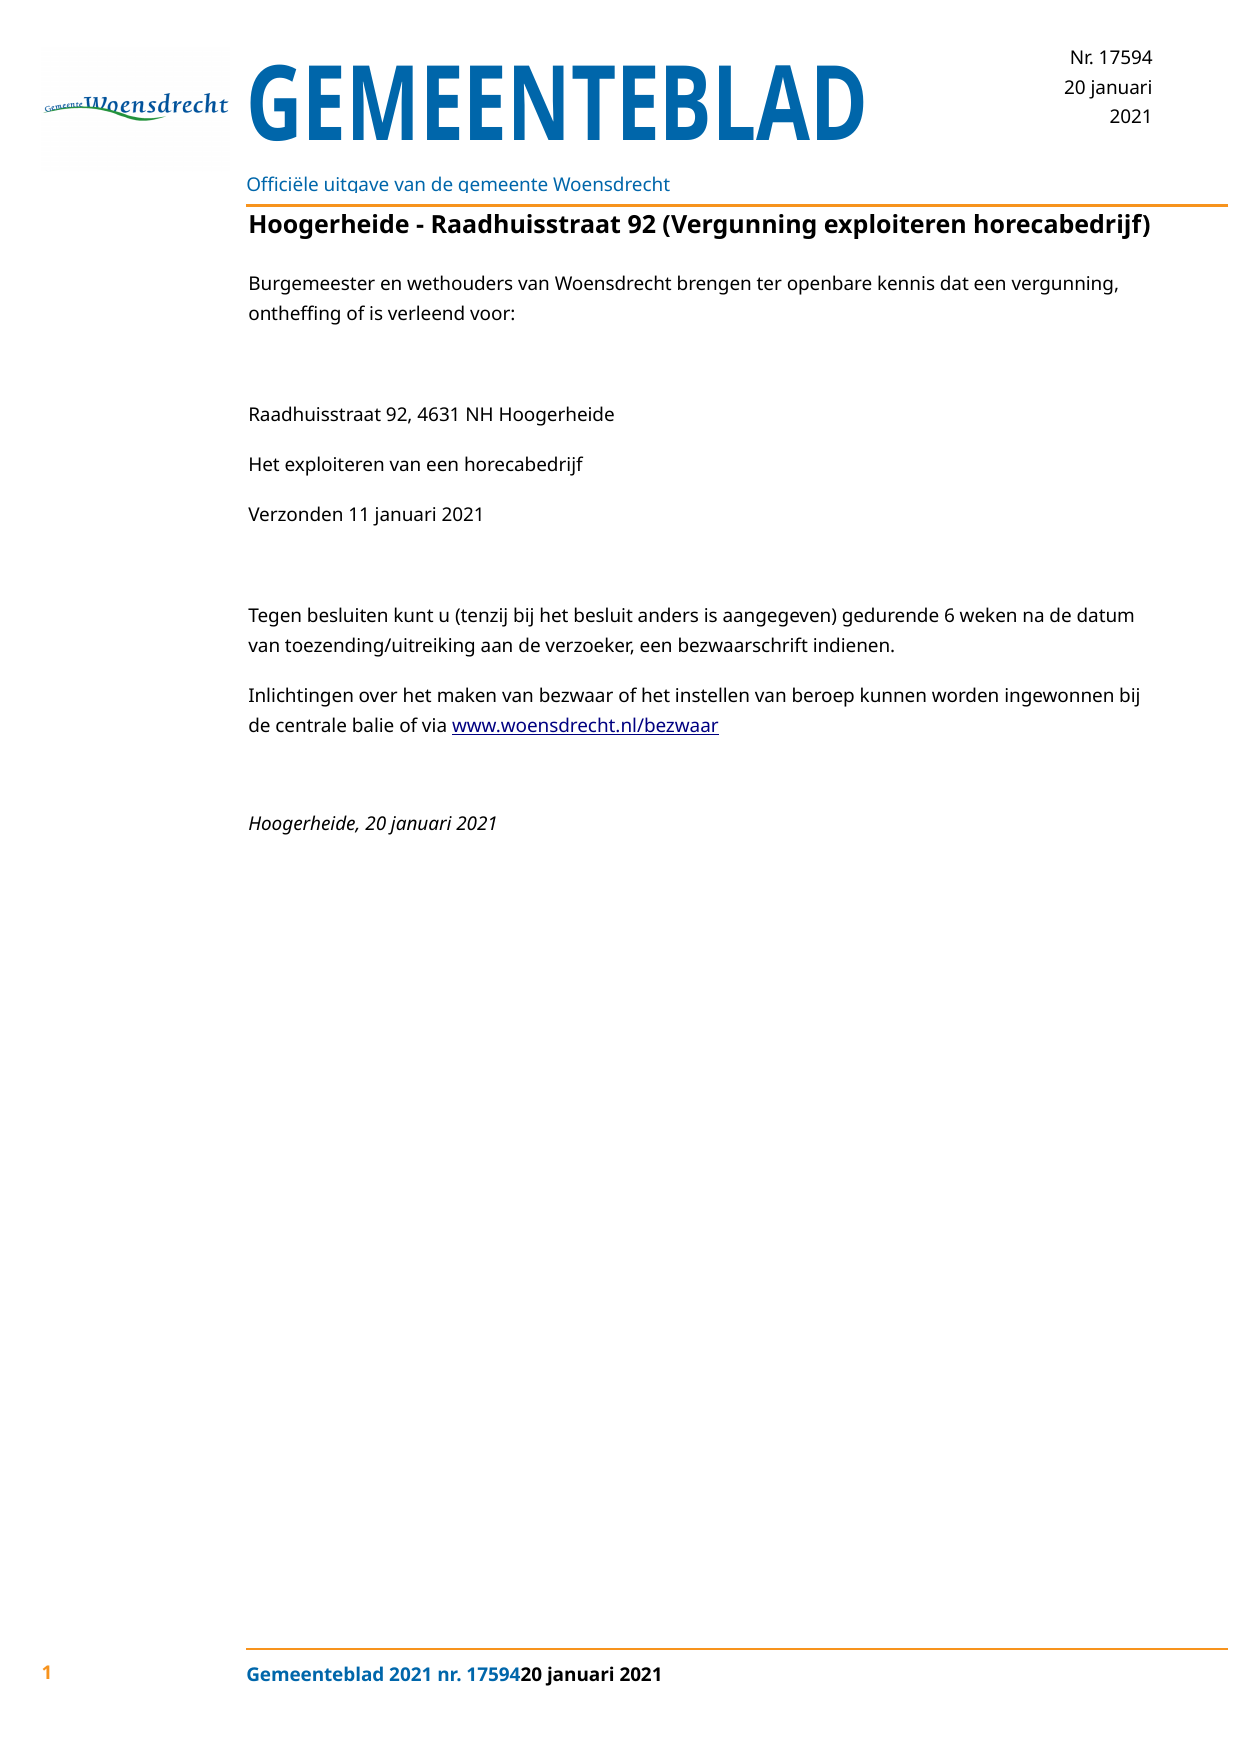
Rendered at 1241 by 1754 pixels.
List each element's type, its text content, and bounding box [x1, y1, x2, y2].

picture [41, 47, 231, 172]
text Verzonden 11 januari 2021 [248, 502, 1152, 527]
text Het exploiteren van een horecabedrijf [248, 451, 1152, 477]
text Hoogerheide, 20 januari 2021 [248, 810, 1152, 836]
text Tegen besluiten kunt u (tenzij bij het besluit anders is aangegeven) gedurende 6 weken na de datum van toezending/uitreiking aan de verzoeker, een bezwaarschrift indienen. [248, 602, 1152, 658]
text Inlichtingen over het maken van bezwaar of het instellen van beroep kunnen worden ingewonnen bij de centrale balie of via www.woensdrecht.nl/bezwaar [248, 682, 1152, 738]
text Hoogerheide - Raadhuisstraat 92 (Vergunning exploiteren horecabedrijf) [248, 207, 1152, 241]
text Raadhuisstraat 92, 4631 NH Hoogerheide [248, 401, 1152, 426]
text Burgemeester en wethouders van Woensdrecht brengen ter openbare kennis dat een vergunning, ontheffing of is verleend voor: [248, 270, 1152, 326]
